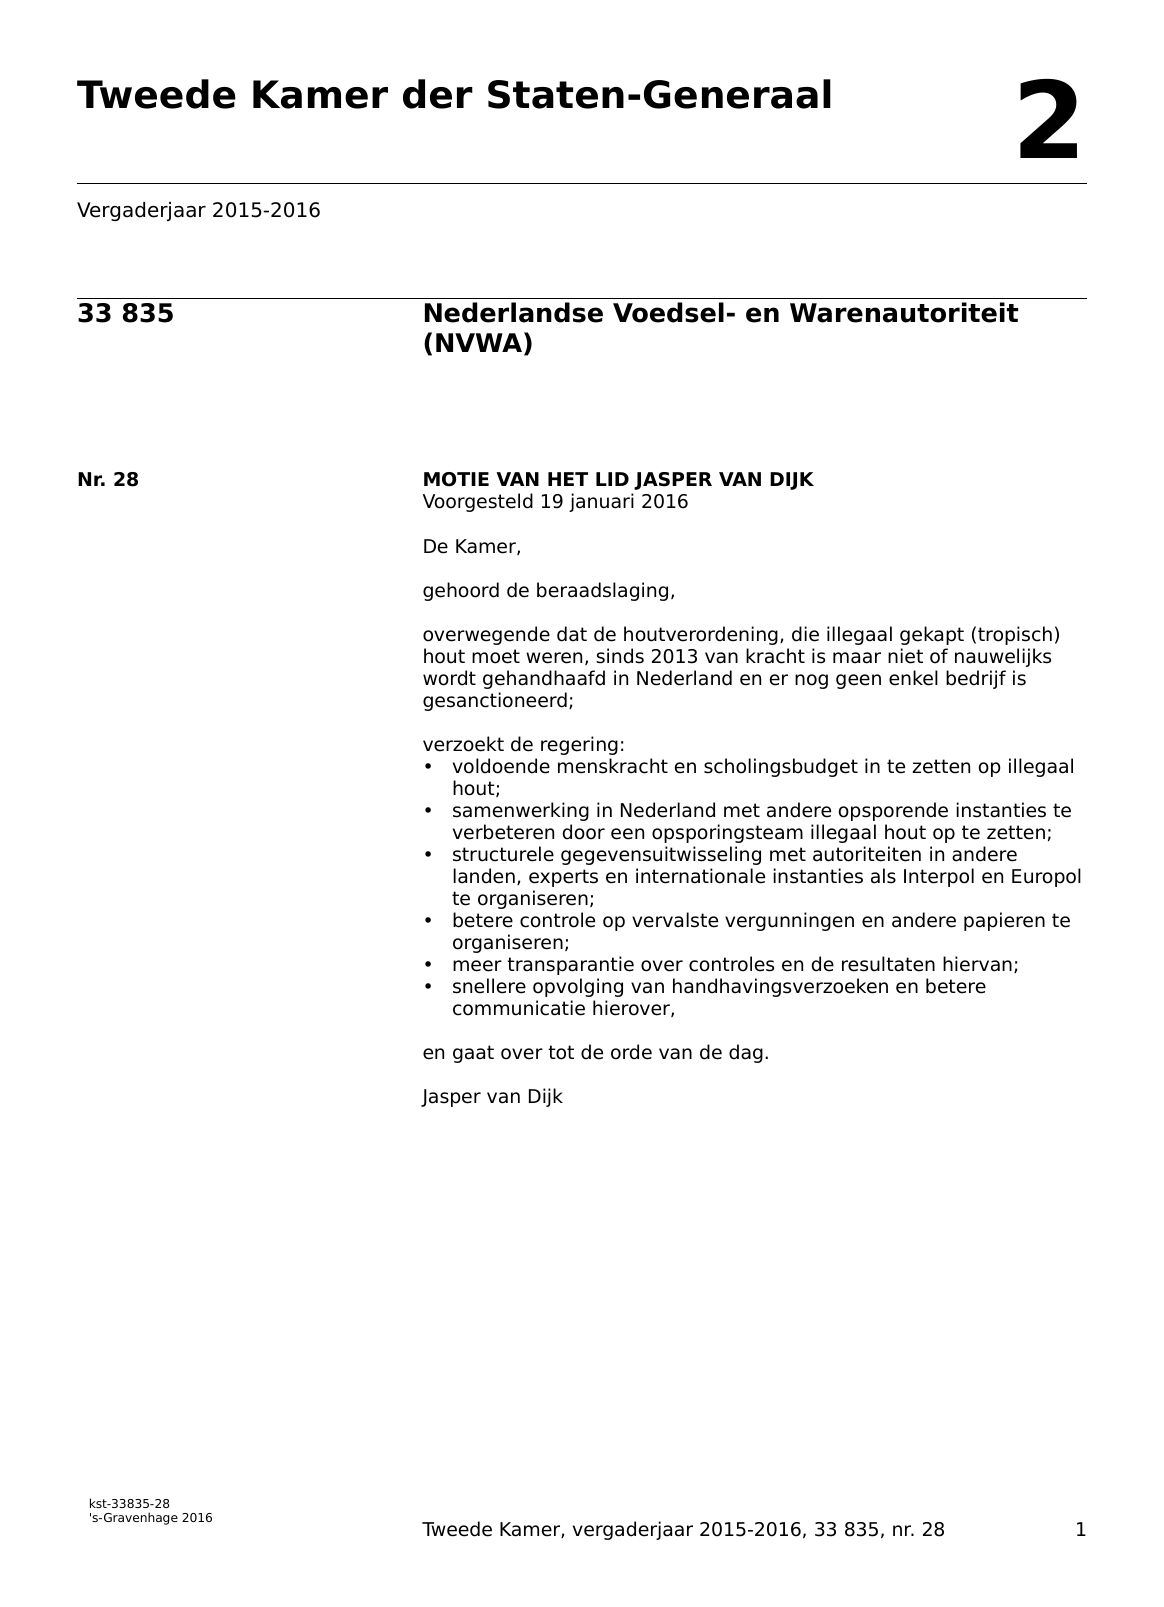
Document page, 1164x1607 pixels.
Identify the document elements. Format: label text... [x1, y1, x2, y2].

text 's-Gravenhage 2016 [88, 1511, 323, 1525]
table_header 2 [886, 59, 1087, 183]
table_header Tweede Kamer der Staten-Generaal [77, 59, 886, 183]
text Jasper van Dijk [422, 1086, 1087, 1108]
text en gaat over tot de orde van de dag. [422, 1042, 1087, 1064]
text gehoord de beraadslaging, [422, 580, 1087, 602]
text • voldoende menskracht en scholingsbudget in te zetten op illegaal hout; [422, 756, 1087, 800]
table_cell Vergaderjaar 2015-2016 [77, 184, 1087, 298]
subtitle Nr. 28 MOTIE VAN HET LID JASPER VAN DIJK [77, 469, 1087, 491]
text • samenwerking in Nederland met andere opsporende instanties te verbeteren door een opsporingsteam illegaal hout op te zetten; [422, 800, 1087, 844]
text Voorgesteld 19 januari 2016 [422, 491, 1087, 513]
text verzoekt de regering: [422, 734, 1087, 756]
subtitle 33 835 Nederlandse Voedsel- en Warenautoriteit (NVWA) [77, 299, 1087, 358]
text De Kamer, [422, 536, 1087, 557]
text overwegende dat de houtverordening, die illegaal gekapt (tropisch) hout moet weren, sinds 2013 van kracht is maar niet of nauwelijks wordt gehandhaafd in Nederland en er nog geen enkel bedrijf is gesanctioneerd; [422, 624, 1087, 712]
text • snellere opvolging van handhavingsverzoeken en betere communicatie hierover, [422, 976, 1087, 1020]
text • meer transparantie over controles en de resultaten hiervan; [422, 954, 1087, 976]
text kst-33835-28 [88, 1497, 323, 1511]
text • betere controle op vervalste vergunningen en andere papieren te organiseren; [422, 910, 1087, 954]
text • structurele gegevensuitwisseling met autoriteiten in andere landen, experts en internationale instanties als Interpol en Europol te organiseren; [422, 844, 1087, 910]
